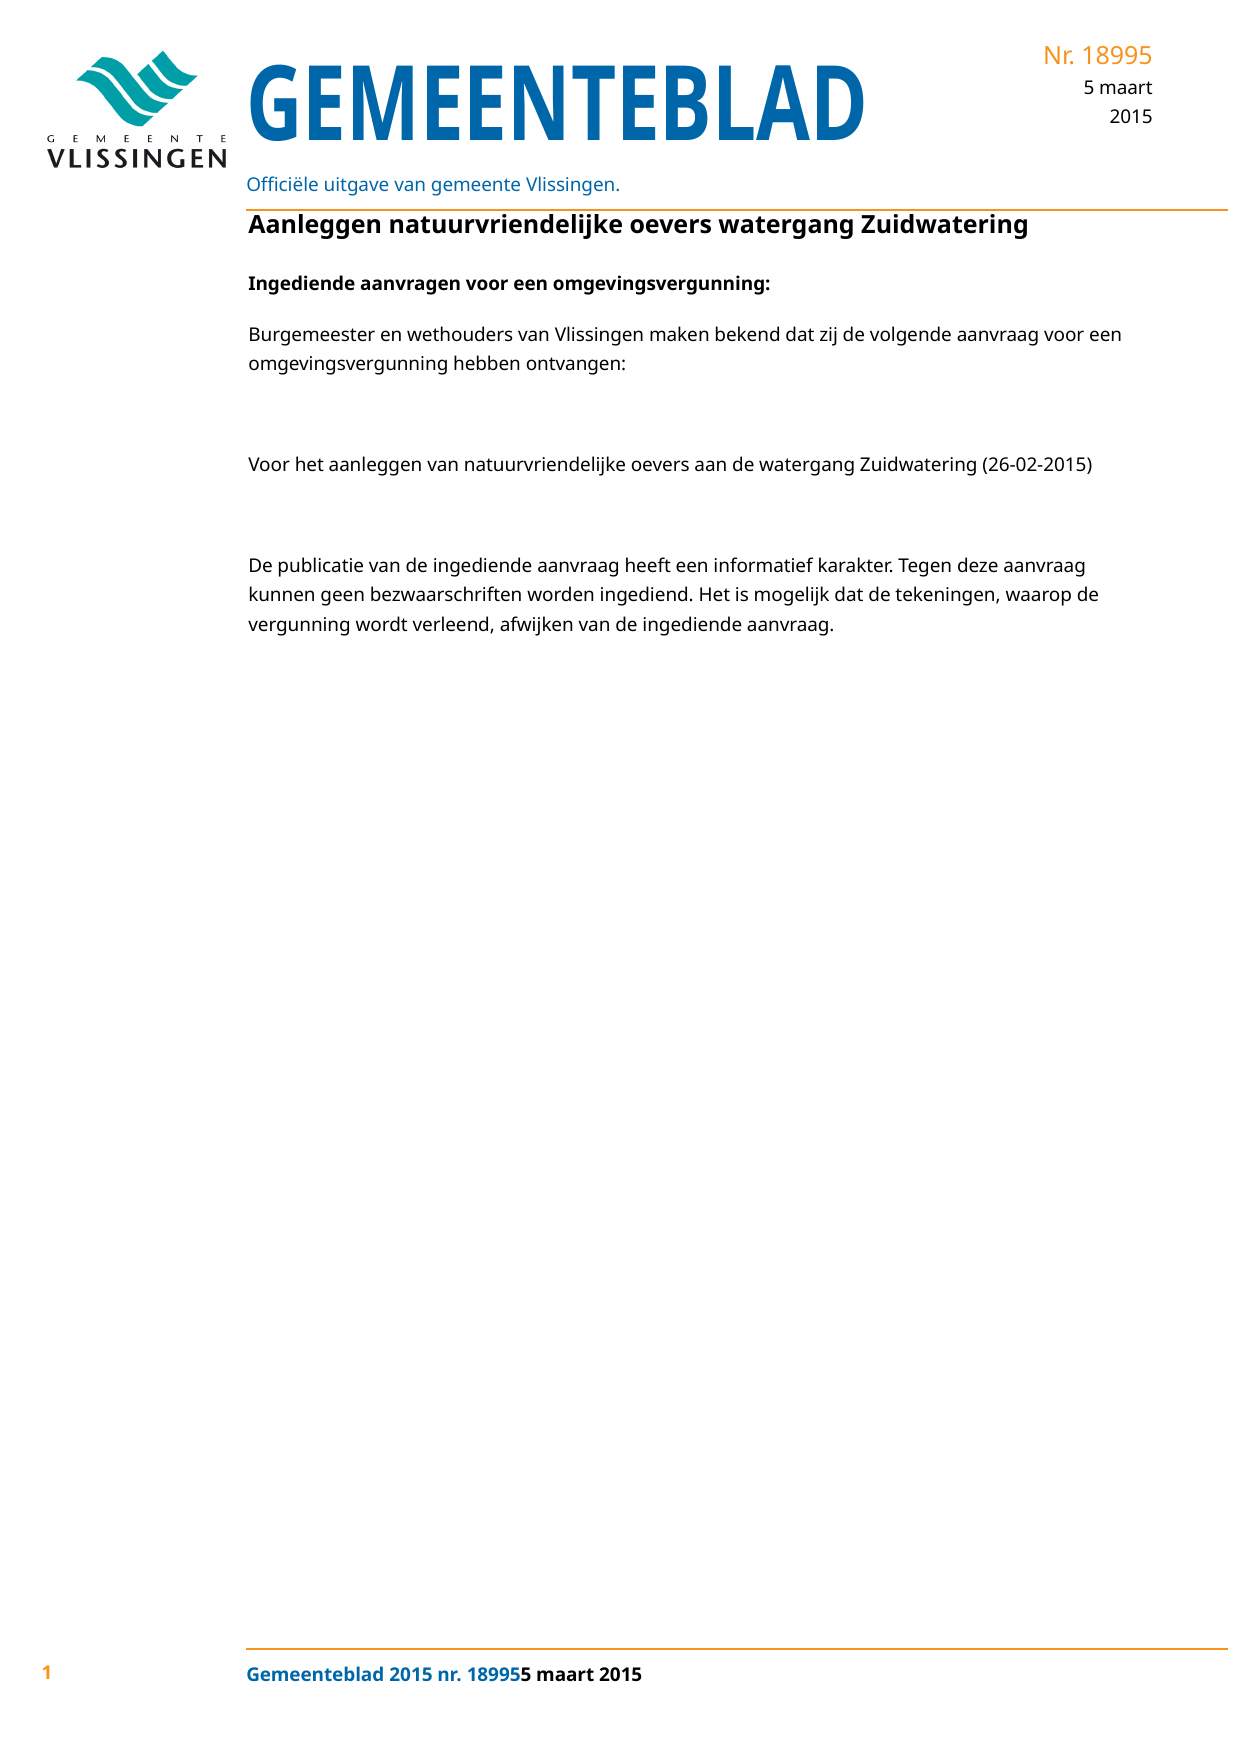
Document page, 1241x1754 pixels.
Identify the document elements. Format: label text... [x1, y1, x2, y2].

text De publicatie van de ingediende aanvraag heeft een informatief karakter. Tegen deze aanvraag kunnen geen bezwaarschriften worden ingediend. Het is mogelijk dat de tekeningen, waarop de vergunning wordt verleend, afwijken van de ingediende aanvraag. [248, 552, 1152, 637]
text Voor het aanleggen van natuurvriendelijke oevers aan de watergang Zuidwatering (26-02-2015) [248, 451, 1152, 477]
text Burgemeester en wethouders van Vlissingen maken bekend dat zij de volgende aanvraag voor een omgevingsvergunning hebben ontvangen: [248, 321, 1152, 376]
text Ingediende aanvragen voor een omgevingsvergunning: [248, 270, 1152, 296]
picture [41, 47, 231, 172]
text Aanleggen natuurvriendelijke oevers watergang Zuidwatering [248, 211, 1152, 241]
